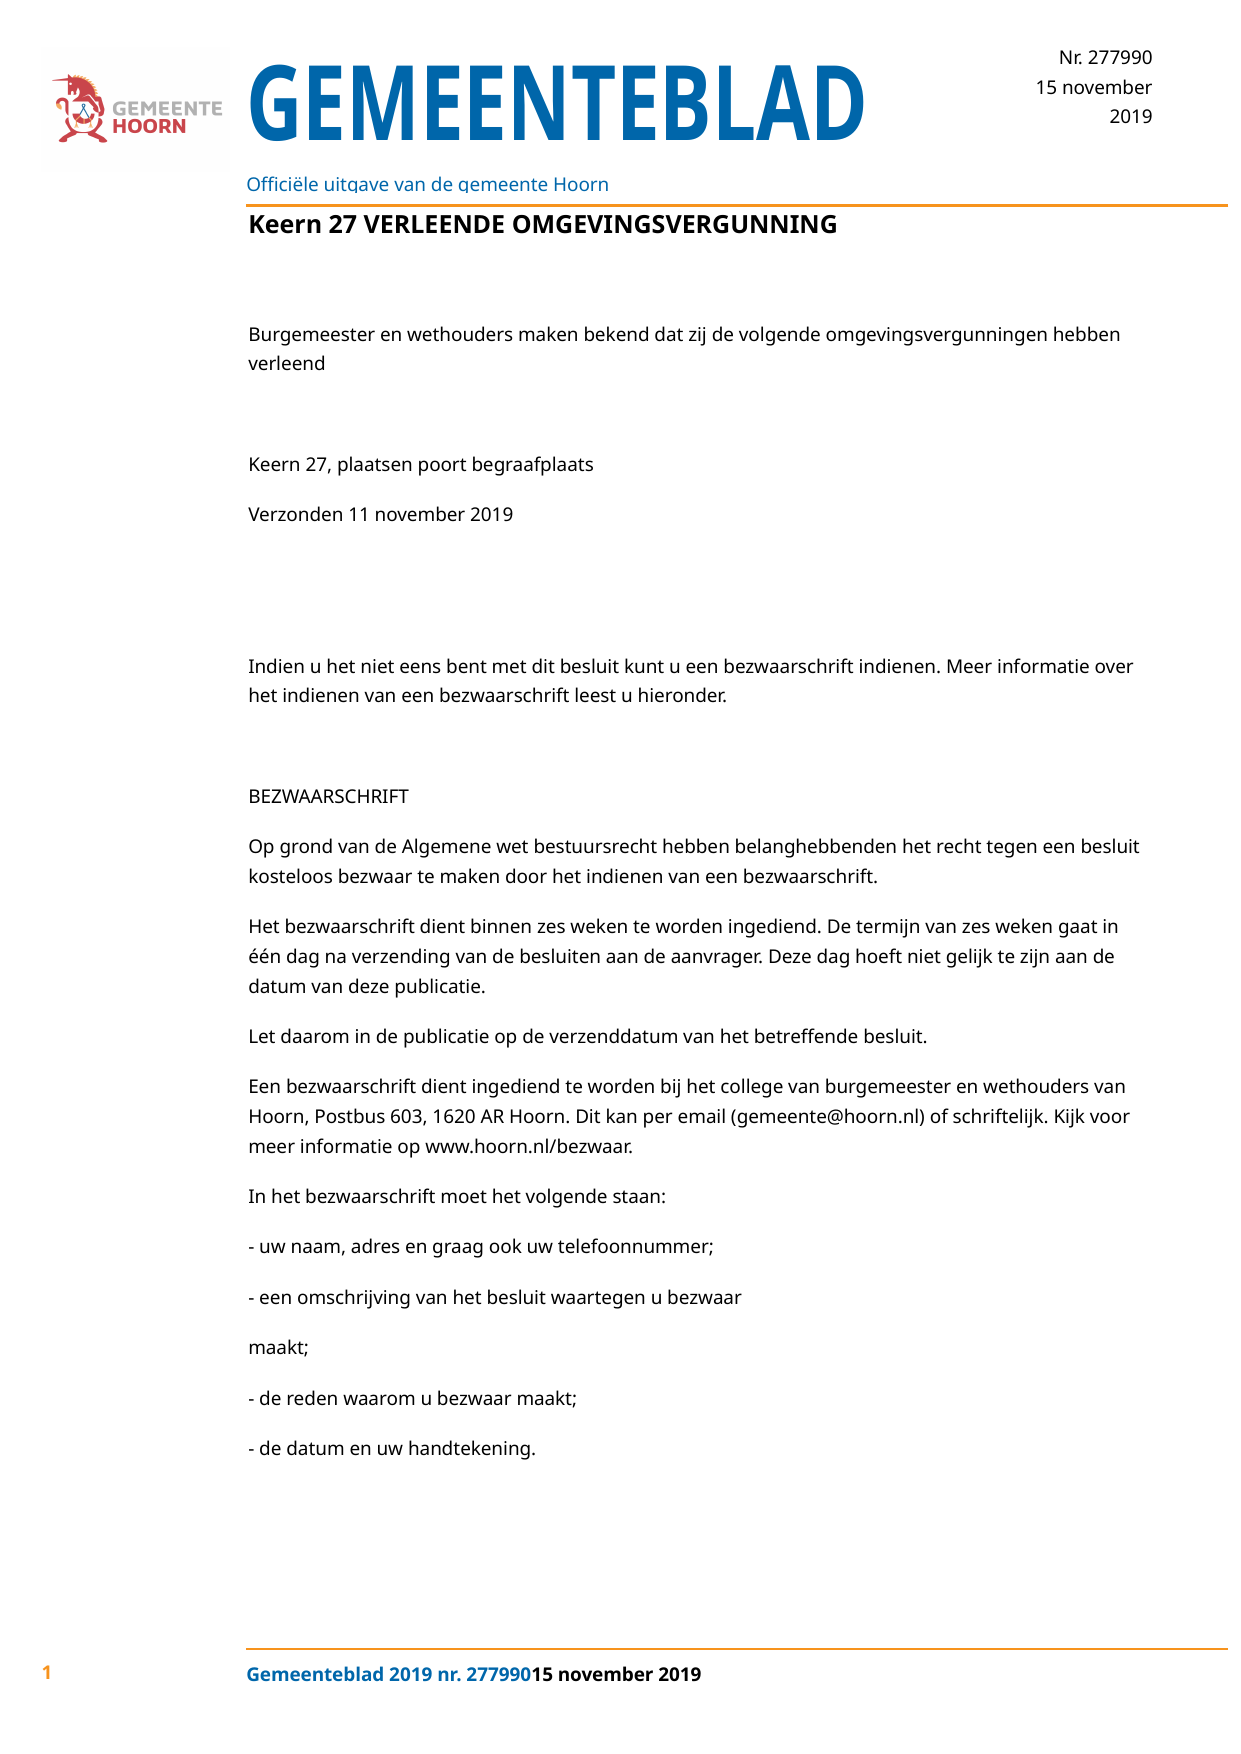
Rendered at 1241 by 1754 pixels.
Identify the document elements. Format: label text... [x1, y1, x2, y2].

text Burgemeester en wethouders maken bekend dat zij de volgende omgevingsvergunningen hebben verleend [248, 321, 1152, 376]
text - een omschrijving van het besluit waartegen u bezwaar [248, 1284, 1152, 1310]
picture [41, 47, 231, 172]
text maakt; [248, 1334, 1152, 1360]
text - de reden waarom u bezwaar maakt; [248, 1385, 1152, 1411]
text Keern 27, plaatsen poort begraafplaats [248, 451, 1152, 477]
text BEZWAARSCHRIFT [248, 783, 1152, 809]
text Op grond van de Algemene wet bestuursrecht hebben belanghebbenden het recht tegen een besluit kosteloos bezwaar te maken door het indienen van een bezwaarschrift. [248, 834, 1152, 889]
text Een bezwaarschrift dient ingediend te worden bij het college van burgemeester en wethouders van Hoorn, Postbus 603, 1620 AR Hoorn. Dit kan per email (gemeente@hoorn.nl) of schriftelijk. Kijk voor meer informatie op www.hoorn.nl/bezwaar. [248, 1074, 1152, 1158]
text - uw naam, adres en graag ook uw telefoonnummer; [248, 1234, 1152, 1259]
text Indien u het niet eens bent met dit besluit kunt u een bezwaarschrift indienen. Meer informatie over het indienen van een bezwaarschrift leest u hieronder. [248, 653, 1152, 708]
text - de datum en uw handtekening. [248, 1435, 1152, 1461]
text Het bezwaarschrift dient binnen zes weken te worden ingediend. De termijn van zes weken gaat in één dag na verzending van de besluiten aan de aanvrager. Deze dag hoeft niet gelijk te zijn aan de datum van deze publicatie. [248, 914, 1152, 998]
text In het bezwaarschrift moet het volgende staan: [248, 1183, 1152, 1209]
text Keern 27 VERLEENDE OMGEVINGSVERGUNNING [248, 207, 1152, 241]
text Let daarom in de publicatie op de verzenddatum van het betreffende besluit. [248, 1023, 1152, 1049]
text Verzonden 11 november 2019 [248, 502, 1152, 527]
